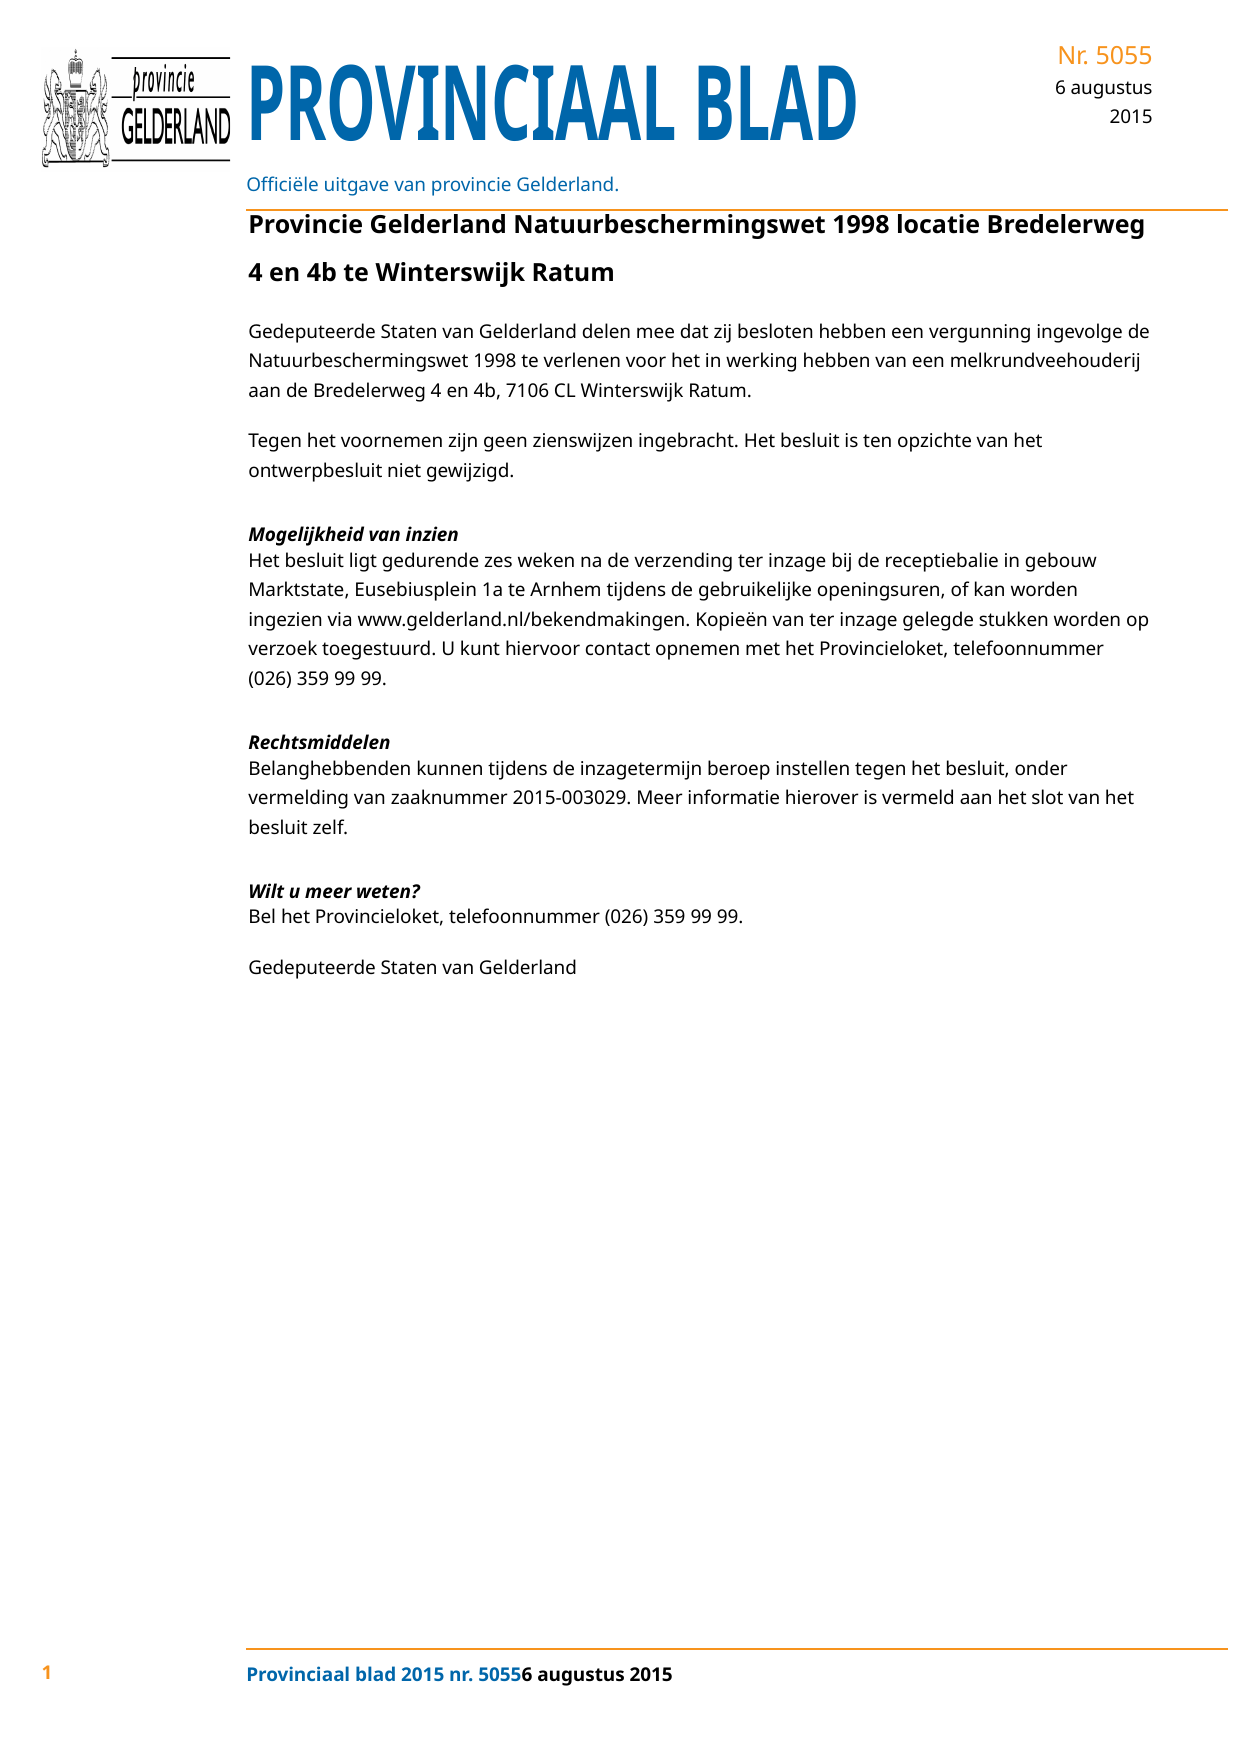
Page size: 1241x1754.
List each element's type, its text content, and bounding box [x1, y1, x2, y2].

picture [41, 47, 231, 172]
text Het besluit ligt gedurende zes weken na de verzending ter inzage bij de receptiebalie in gebouw Marktstate, Eusebiusplein 1a te Arnhem tijdens de gebruikelijke openingsuren, of kan worden ingezien via www.gelderland.nl/bekendmakingen. Kopieën van ter inzage gelegde stukken worden op verzoek toegestuurd. U kunt hiervoor contact opnemen met het Provincieloket, telefoonnummer (026) 359 99 99. [248, 547, 1152, 691]
text Bel het Provincieloket, telefoonnummer (026) 359 99 99. [248, 904, 1152, 929]
text Provincie Gelderland Natuurbeschermingswet 1998 locatie Bredelerweg 4 en 4b te Winterswijk Ratum [248, 211, 1152, 288]
text Rechtsmiddelen [248, 729, 1152, 755]
text Tegen het voornemen zijn geen zienswijzen ingebracht. Het besluit is ten opzichte van het ontwerpbesluit niet gewijzigd. [248, 427, 1152, 483]
text Gedeputeerde Staten van Gelderland [248, 954, 1152, 980]
text Wilt u meer weten? [248, 878, 1152, 904]
text Gedeputeerde Staten van Gelderland delen mee dat zij besloten hebben een vergunning ingevolge de Natuurbeschermingswet 1998 te verlenen voor het in werking hebben van een melkrundveehouderij aan de Bredelerweg 4 en 4b, 7106 CL Winterswijk Ratum. [248, 318, 1152, 403]
text Mogelijkheid van inzien [248, 521, 1152, 547]
text Belanghebbenden kunnen tijdens de inzagetermijn beroep instellen tegen het besluit, onder vermelding van zaaknummer 2015-003029. Meer informatie hierover is vermeld aan het slot van het besluit zelf. [248, 755, 1152, 840]
